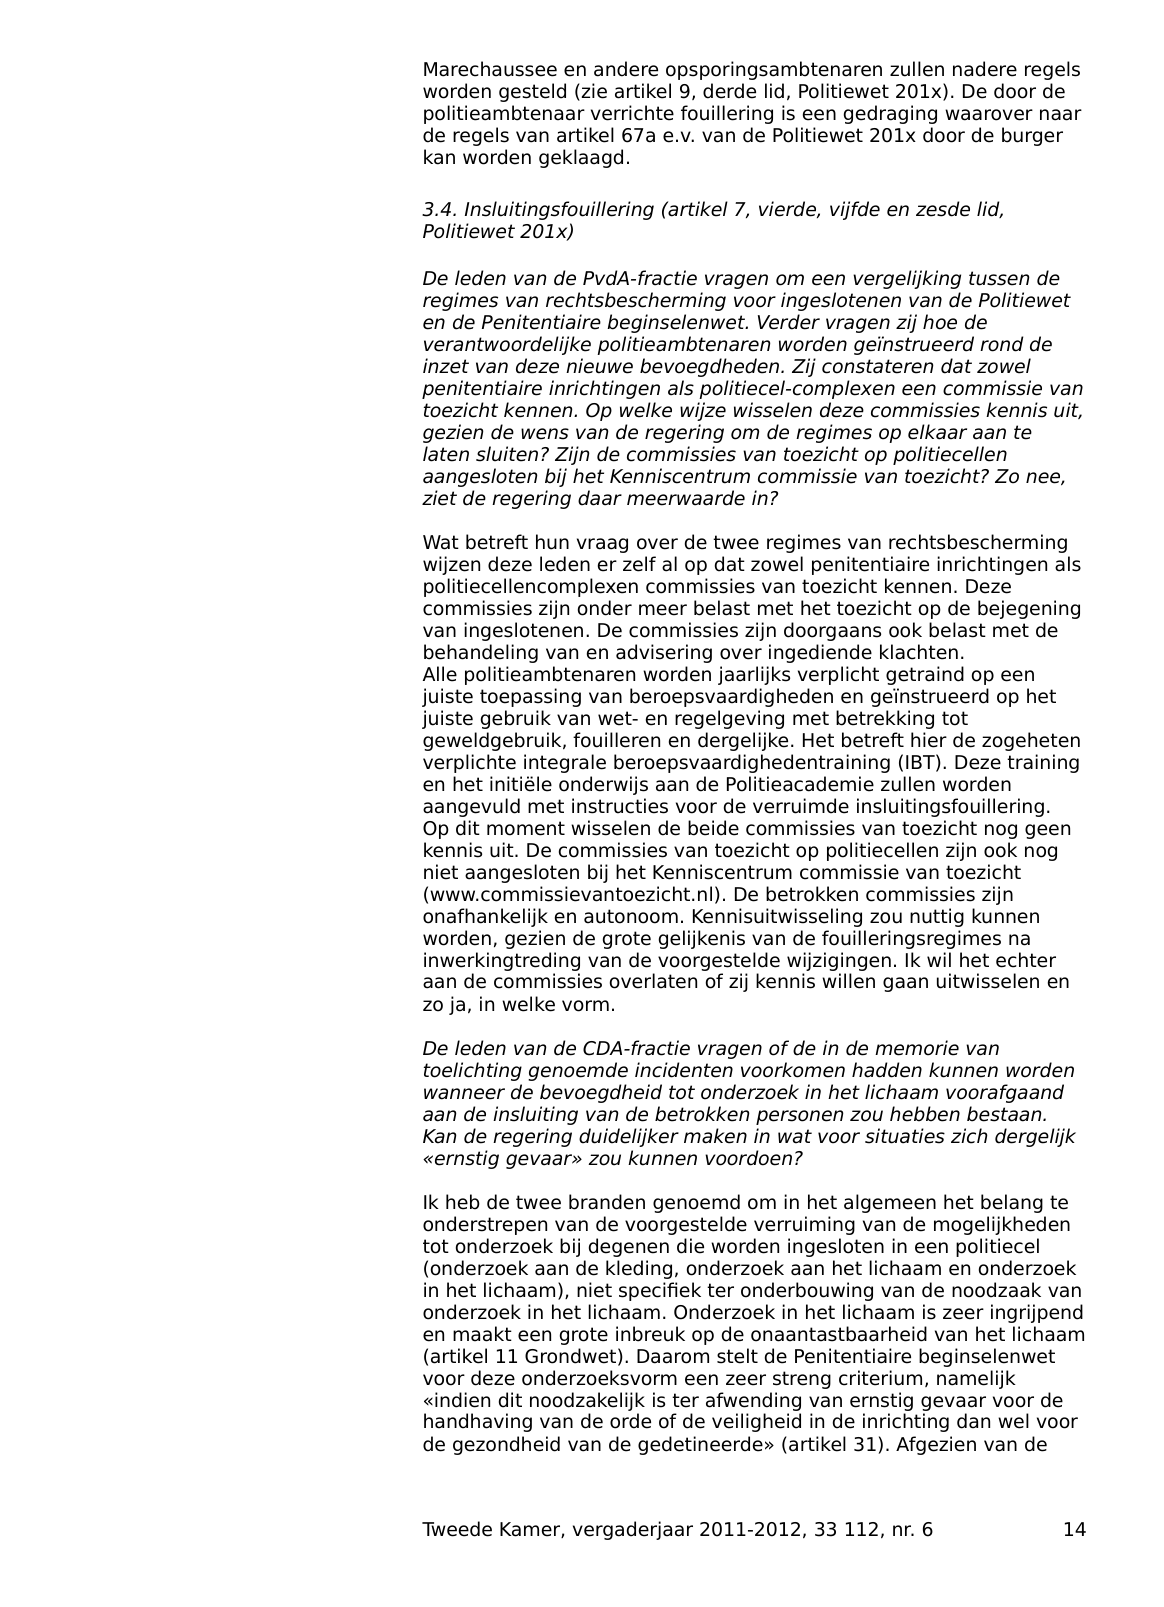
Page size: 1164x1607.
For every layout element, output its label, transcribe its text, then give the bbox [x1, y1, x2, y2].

text Marechaussee en andere opsporingsambtenaren zullen nadere regels worden gesteld (zie artikel 9, derde lid, Politiewet 201x). De door de politieambtenaar verrichte fouillering is een gedraging waarover naar de regels van artikel 67a e.v. van de Politiewet 201x door de burger kan worden geklaagd. [422, 59, 1087, 169]
text Op dit moment wisselen de beide commissies van toezicht nog geen kennis uit. De commissies van toezicht op politiecellen zijn ook nog niet aangesloten bij het Kenniscentrum commissie van toezicht (www.commissievantoezicht.nl). De betrokken commissies zijn onafhankelijk en autonoom. Kennisuitwisseling zou nuttig kunnen worden, gezien de grote gelijkenis van de fouilleringsregimes na inwerkingtreding van de voorgestelde wijzigingen. Ik wil het echter aan de commissies overlaten of zij kennis willen gaan uitwisselen en zo ja, in welke vorm. [422, 818, 1087, 1015]
text Alle politieambtenaren worden jaarlijks verplicht getraind op een juiste toepassing van beroepsvaardigheden en geïnstrueerd op het juiste gebruik van wet- en regelgeving met betrekking tot geweldgebruik, fouilleren en dergelijke. Het betreft hier de zogeheten verplichte integrale beroepsvaardighedentraining (IBT). Deze training en het initiële onderwijs aan de Politieacademie zullen worden aangevuld met instructies voor de verruimde insluitingsfouillering. [422, 664, 1087, 818]
text Ik heb de twee branden genoemd om in het algemeen het belang te onderstrepen van de voorgestelde verruiming van de mogelijkheden tot onderzoek bij degenen die worden ingesloten in een politiecel (onderzoek aan de kleding, onderzoek aan het lichaam en onderzoek in het lichaam), niet specifiek ter onderbouwing van de noodzaak van onderzoek in het lichaam. Onderzoek in het lichaam is zeer ingrijpend en maakt een grote inbreuk op de onaantastbaarheid van het lichaam (artikel 11 Grondwet). Daarom stelt de Penitentiaire beginselenwet voor deze onderzoeksvorm een zeer streng criterium, namelijk «indien dit noodzakelijk is ter afwending van ernstig gevaar voor de handhaving van de orde of de veiligheid in de inrichting dan wel voor de gezondheid van de gedetineerde» (artikel 31). Afgezien van de [422, 1192, 1087, 1455]
subtitle 3.4. Insluitingsfouillering (artikel 7, vierde, vijfde en zesde lid, Politiewet 201x) [422, 199, 1087, 243]
text Wat betreft hun vraag over de twee regimes van rechtsbescherming wijzen deze leden er zelf al op dat zowel penitentiaire inrichtingen als politiecellencomplexen commissies van toezicht kennen. Deze commissies zijn onder meer belast met het toezicht op de bejegening van ingeslotenen. De commissies zijn doorgaans ook belast met de behandeling van en advisering over ingediende klachten. [422, 532, 1087, 664]
text De leden van de CDA-fractie vragen of de in de memorie van toelichting genoemde incidenten voorkomen hadden kunnen worden wanneer de bevoegdheid tot onderzoek in het lichaam voorafgaand aan de insluiting van de betrokken personen zou hebben bestaan. Kan de regering duidelijker maken in wat voor situaties zich dergelijk «ernstig gevaar» zou kunnen voordoen? [422, 1038, 1087, 1169]
text De leden van de PvdA-fractie vragen om een vergelijking tussen de regimes van rechtsbescherming voor ingeslotenen van de Politiewet en de Penitentiaire beginselenwet. Verder vragen zij hoe de verantwoordelijke politieambtenaren worden geïnstrueerd rond de inzet van deze nieuwe bevoegdheden. Zij constateren dat zowel penitentiaire inrichtingen als politiecel-complexen een commissie van toezicht kennen. Op welke wijze wisselen deze commissies kennis uit, gezien de wens van de regering om de regimes op elkaar aan te laten sluiten? Zijn de commissies van toezicht op politiecellen aangesloten bij het Kenniscentrum commissie van toezicht? Zo nee, ziet de regering daar meerwaarde in? [422, 268, 1087, 510]
